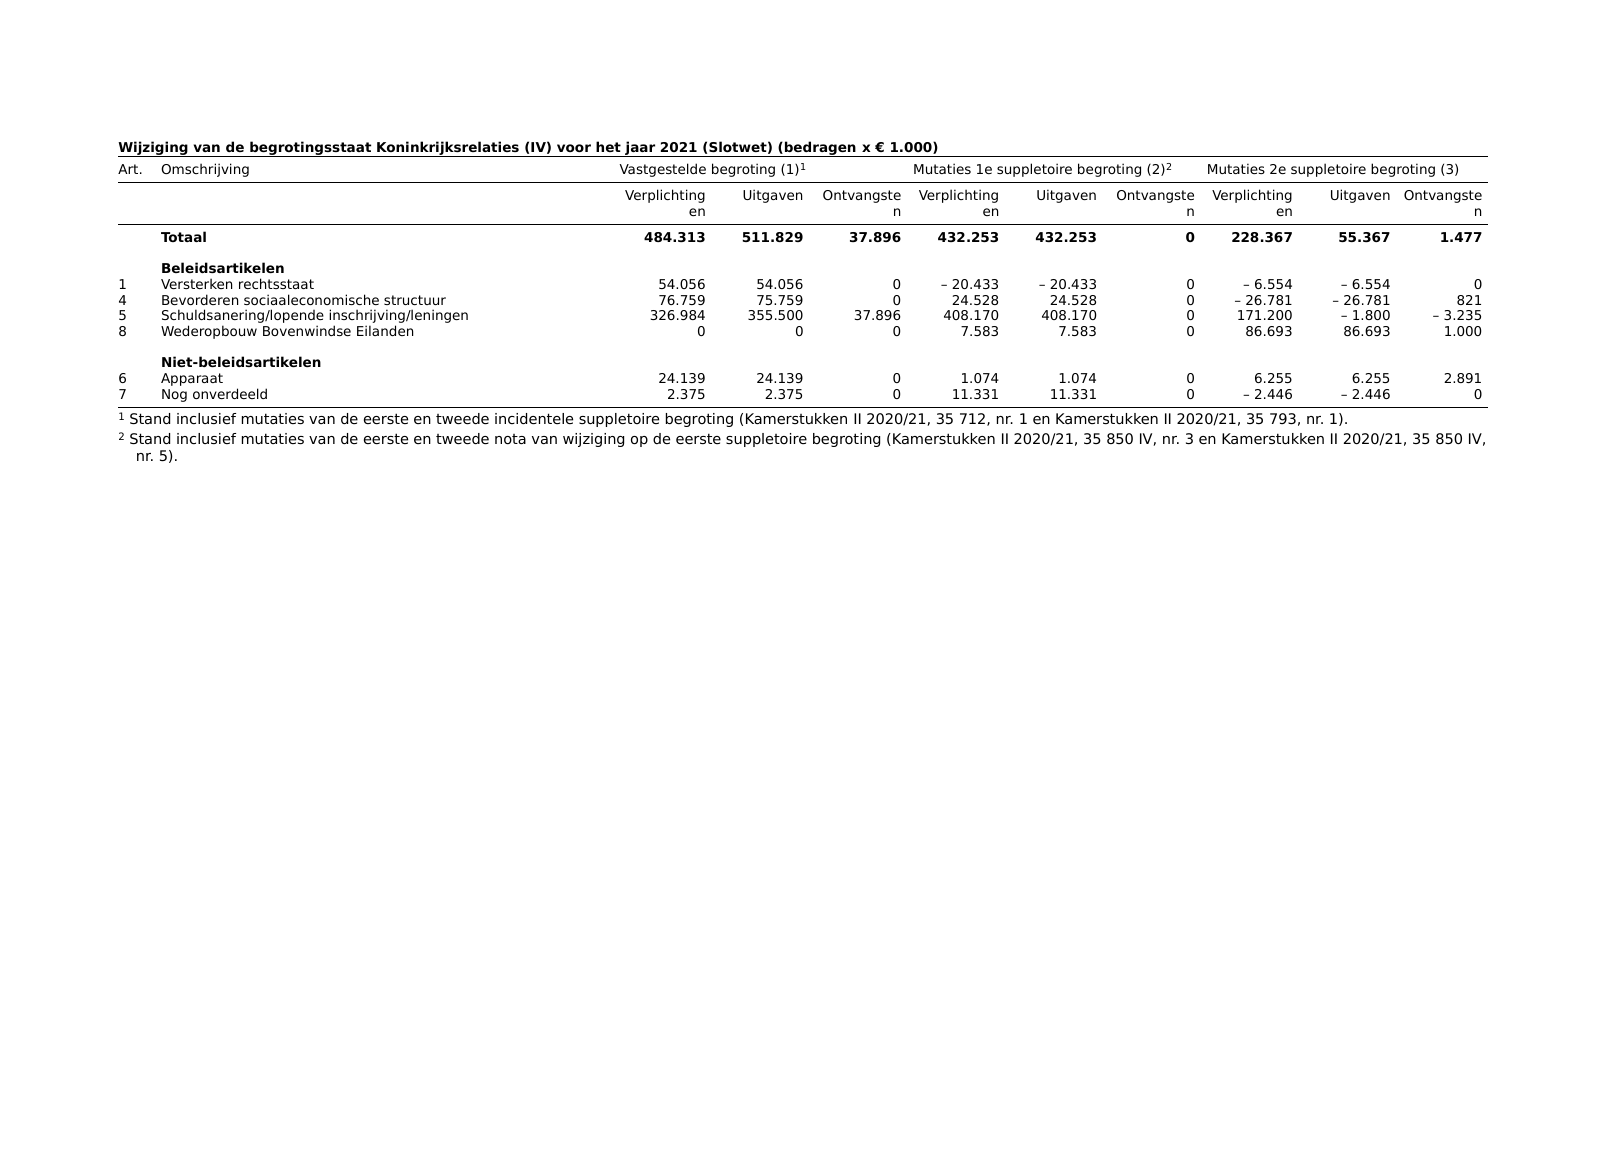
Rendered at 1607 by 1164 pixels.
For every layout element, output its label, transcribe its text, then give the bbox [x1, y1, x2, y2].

table_cell 484.313 [614, 225, 711, 245]
table_cell 0 [1396, 387, 1488, 407]
table_cell 408.170 [1005, 308, 1103, 324]
table_cell Uitgaven [711, 183, 809, 224]
table_cell 5 [118, 308, 155, 324]
table_cell Wederopbouw Bovenwindse Eilanden [155, 324, 613, 339]
table_cell [1201, 340, 1298, 355]
table_cell 0 [1103, 371, 1201, 387]
table_cell – 20.433 [1005, 277, 1103, 292]
table_cell [711, 245, 809, 261]
table_cell [907, 261, 1005, 277]
table_cell 37.896 [809, 308, 907, 324]
table_cell 2.375 [711, 387, 809, 407]
table_cell [1005, 245, 1103, 261]
table_cell Apparaat [155, 371, 613, 387]
table_cell [1299, 340, 1396, 355]
table_cell 6.255 [1299, 371, 1396, 387]
table_cell [118, 183, 155, 224]
table_cell 228.367 [1201, 225, 1298, 245]
table_cell [1103, 261, 1201, 277]
table_cell [155, 245, 613, 261]
table_cell 2.891 [1396, 371, 1488, 387]
table_cell – 2.446 [1299, 387, 1396, 407]
table_cell 0 [1103, 324, 1201, 339]
table_cell 55.367 [1299, 225, 1396, 245]
table_cell 7.583 [1005, 324, 1103, 339]
table_cell Ontvangsten [1103, 183, 1201, 224]
table_cell Omschrijving [155, 157, 613, 182]
table_cell 86.693 [1201, 324, 1298, 339]
table_cell [711, 355, 809, 371]
table_cell 0 [809, 293, 907, 308]
table_cell Totaal [155, 225, 613, 245]
table_cell [155, 340, 613, 355]
table_cell [118, 261, 155, 277]
table_cell 0 [809, 277, 907, 292]
table_cell [907, 355, 1005, 371]
table_cell 8 [118, 324, 155, 339]
table_cell 24.528 [1005, 293, 1103, 308]
table_cell [1103, 340, 1201, 355]
table_cell Mutaties 1e suppletoire begroting (2)2 [907, 157, 1201, 182]
table_cell Beleidsartikelen [155, 261, 613, 277]
table_cell 11.331 [907, 387, 1005, 407]
table_cell 1.477 [1396, 225, 1488, 245]
table_cell 2.375 [614, 387, 711, 407]
table_cell [907, 340, 1005, 355]
table_cell [155, 183, 613, 224]
table_cell [809, 245, 907, 261]
table_cell [118, 340, 155, 355]
table_cell 37.896 [809, 225, 907, 245]
table_cell [1201, 355, 1298, 371]
table_cell 76.759 [614, 293, 711, 308]
table_cell [614, 245, 711, 261]
table_cell 0 [809, 387, 907, 407]
table_cell – 6.554 [1201, 277, 1298, 292]
table_cell 0 [711, 324, 809, 339]
table_cell – 6.554 [1299, 277, 1396, 292]
table_cell Uitgaven [1299, 183, 1396, 224]
table_cell [118, 355, 155, 371]
table_cell [1396, 355, 1488, 371]
table_cell [809, 355, 907, 371]
table_cell 0 [1103, 225, 1201, 245]
table_cell 511.829 [711, 225, 809, 245]
table_cell 54.056 [711, 277, 809, 292]
table_cell 6 [118, 371, 155, 387]
table_cell [809, 340, 907, 355]
table_cell [614, 340, 711, 355]
table_cell 1.000 [1396, 324, 1488, 339]
table_cell 7 [118, 387, 155, 407]
table_cell 1 Stand inclusief mutaties van de eerste en tweede incidentele suppletoire begroting (Kamerstukken II 2020/21, 35 712, nr. 1 en Kamerstukken II 2020/21, 35 793, nr. 1). 2 Stand inclusief mutaties van de eerste en tweede nota van wijziging op de eerste suppletoire begroting (Kamerstukken II 2020/21, 35 850 IV, nr. 3 en Kamerstukken II 2020/21, 35 850 IV, nr. 5). [118, 408, 1488, 465]
table_cell [1396, 261, 1488, 277]
table_cell [118, 225, 155, 245]
table_cell [711, 261, 809, 277]
table_cell 0 [1396, 277, 1488, 292]
table_cell [1299, 261, 1396, 277]
table_cell Uitgaven [1005, 183, 1103, 224]
table_cell 171.200 [1201, 308, 1298, 324]
table_cell – 26.781 [1299, 293, 1396, 308]
table_header Wijziging van de begrotingsstaat Koninkrijksrelaties (IV) voor het jaar 2021 (Slotwet) (bedragen x € 1.000) [118, 140, 1488, 156]
table_cell [118, 245, 155, 261]
table_cell [1396, 245, 1488, 261]
table_cell 1.074 [907, 371, 1005, 387]
table_cell 1.074 [1005, 371, 1103, 387]
table_cell Niet-beleidsartikelen [155, 355, 613, 371]
table_cell – 20.433 [907, 277, 1005, 292]
table_cell [1005, 355, 1103, 371]
table_cell [1103, 245, 1201, 261]
table_cell [614, 355, 711, 371]
table_cell Schuldsanering/lopende inschrijving/leningen [155, 308, 613, 324]
table_cell 326.984 [614, 308, 711, 324]
table_cell 0 [1103, 308, 1201, 324]
table_cell 7.583 [907, 324, 1005, 339]
table_cell 24.528 [907, 293, 1005, 308]
table_cell 0 [614, 324, 711, 339]
table_cell 355.500 [711, 308, 809, 324]
table_cell Ontvangsten [809, 183, 907, 224]
table_cell Ontvangsten [1396, 183, 1488, 224]
table_cell [614, 261, 711, 277]
table_cell – 26.781 [1201, 293, 1298, 308]
table_cell – 3.235 [1396, 308, 1488, 324]
table_cell [1201, 261, 1298, 277]
table_cell [1201, 245, 1298, 261]
table_cell [1005, 261, 1103, 277]
table_cell – 2.446 [1201, 387, 1298, 407]
table_cell [711, 340, 809, 355]
table_cell 408.170 [907, 308, 1005, 324]
table_cell [1396, 340, 1488, 355]
table_cell [809, 261, 907, 277]
table_cell 821 [1396, 293, 1488, 308]
table_cell [1299, 355, 1396, 371]
table_cell 86.693 [1299, 324, 1396, 339]
table_cell [1005, 340, 1103, 355]
table_cell Art. [118, 157, 155, 182]
table_cell 0 [809, 371, 907, 387]
table_cell [1103, 355, 1201, 371]
table_cell Verplichtingen [907, 183, 1005, 224]
table_cell 75.759 [711, 293, 809, 308]
table_cell 1 [118, 277, 155, 292]
table_cell 432.253 [907, 225, 1005, 245]
table_cell Bevorderen sociaaleconomische structuur [155, 293, 613, 308]
table_cell 0 [809, 324, 907, 339]
table_cell 24.139 [614, 371, 711, 387]
table_cell Versterken rechtsstaat [155, 277, 613, 292]
table_cell 4 [118, 293, 155, 308]
table_cell 0 [1103, 387, 1201, 407]
table_cell 11.331 [1005, 387, 1103, 407]
table_cell 54.056 [614, 277, 711, 292]
table_cell 6.255 [1201, 371, 1298, 387]
table_cell Vastgestelde begroting (1)1 [614, 157, 907, 182]
table_cell Verplichtingen [1201, 183, 1298, 224]
table_cell Verplichtingen [614, 183, 711, 224]
table_cell Nog onverdeeld [155, 387, 613, 407]
table_cell [1299, 245, 1396, 261]
table_cell 432.253 [1005, 225, 1103, 245]
table_cell – 1.800 [1299, 308, 1396, 324]
table_cell 24.139 [711, 371, 809, 387]
table_cell Mutaties 2e suppletoire begroting (3) [1201, 157, 1488, 182]
table_cell 0 [1103, 277, 1201, 292]
table_cell [907, 245, 1005, 261]
table_cell 0 [1103, 293, 1201, 308]
